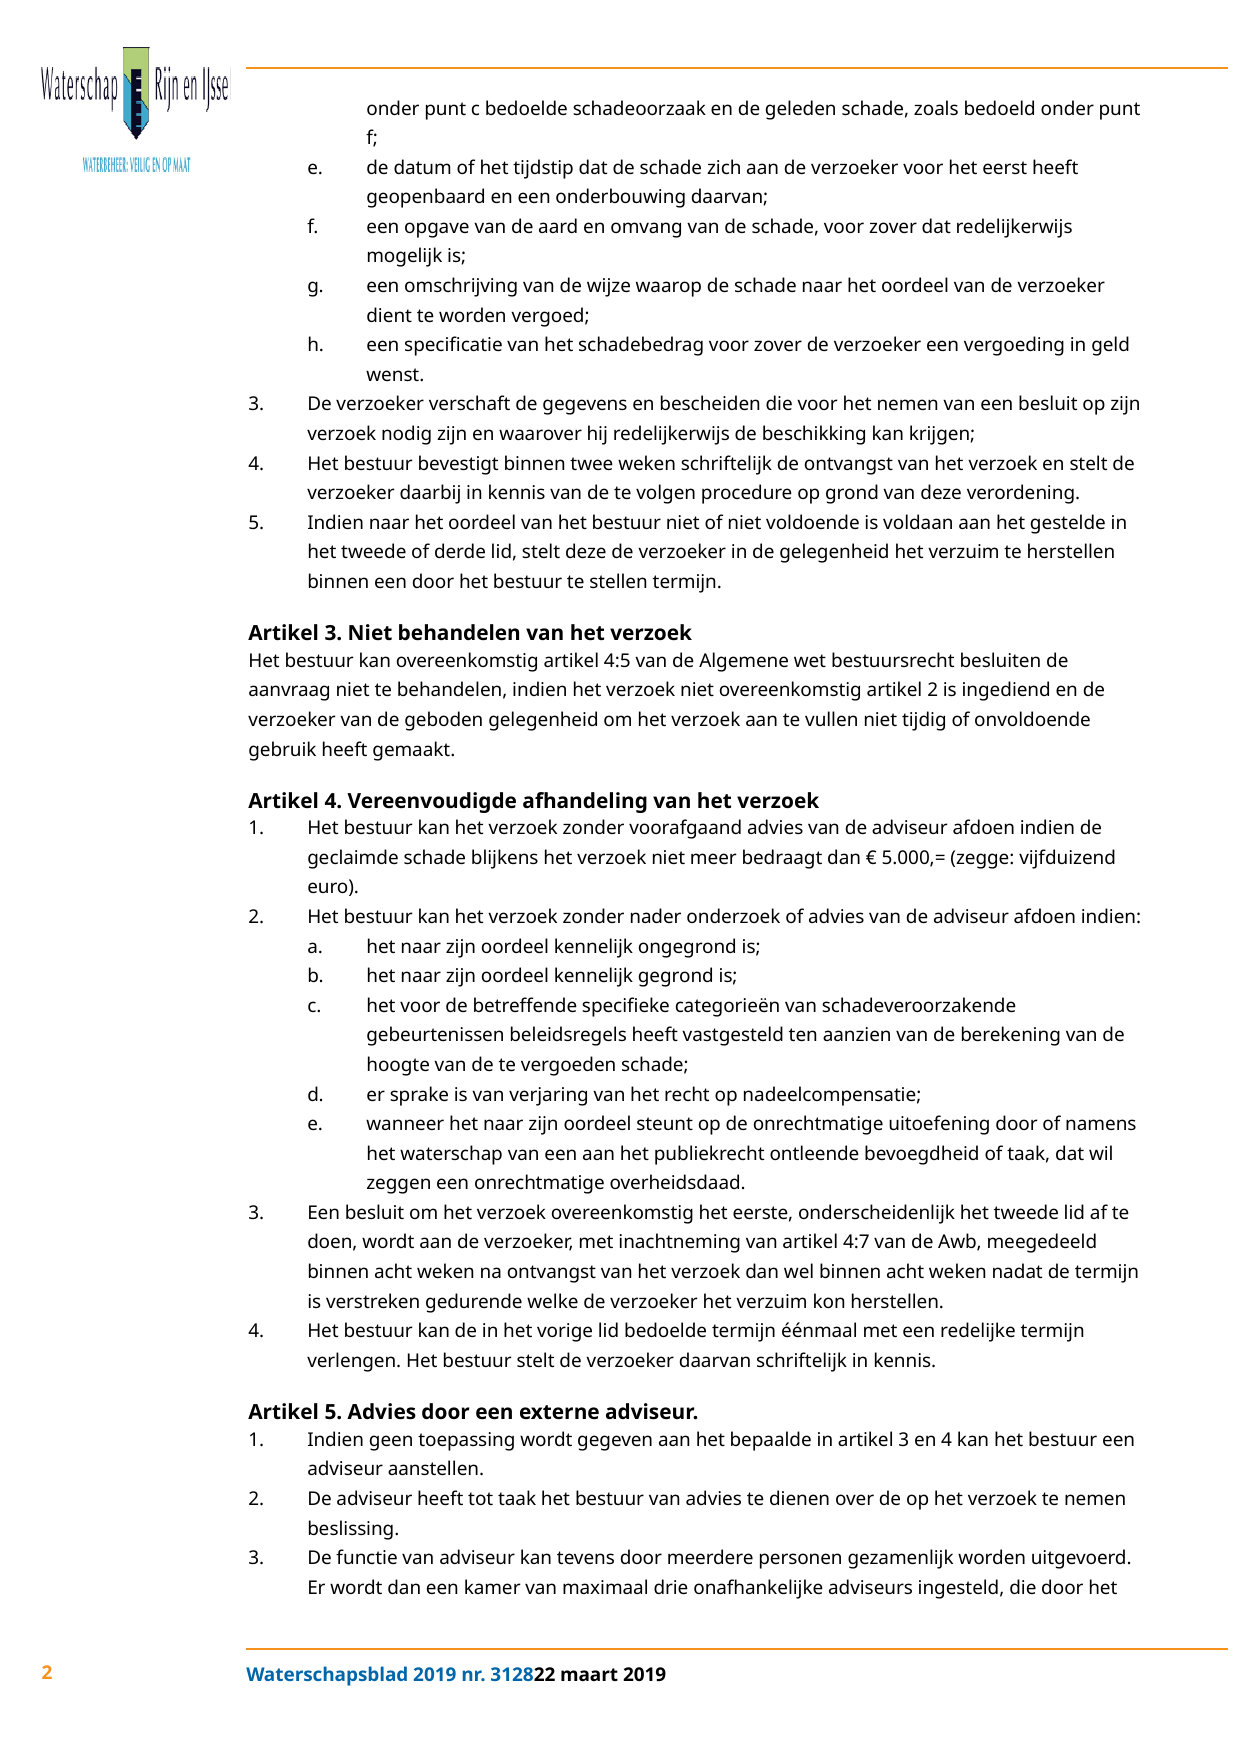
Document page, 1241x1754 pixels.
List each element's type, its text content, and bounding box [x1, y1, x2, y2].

text Artikel 5. Advies door een externe adviseur. [248, 1397, 1152, 1426]
list het voor de betreffende specifieke categorieën van schadeveroorzakende gebeurtenissen beleidsregels heeft vastgesteld ten aanzien van de berekening van de hoogte van de te vergoeden schade; [307, 992, 1152, 1077]
list de datum of het tijdstip dat de schade zich aan de verzoeker voor het eerst heeft geopenbaard en een onderbouwing daarvan; [307, 154, 1152, 209]
list Een besluit om het verzoek overeenkomstig het eerste, onderscheidenlijk het tweede lid af te doen, wordt aan de verzoeker, met inachtneming van artikel 4:7 van de Awb, meegedeeld binnen acht weken na ontvangst van het verzoek dan wel binnen acht weken nadat de termijn is verstreken gedurende welke de verzoeker het verzuim kon herstellen. [248, 1199, 1152, 1314]
list het naar zijn oordeel kennelijk gegrond is; [307, 962, 1152, 988]
list er sprake is van verjaring van het recht op nadeelcompensatie; [307, 1081, 1152, 1107]
list een omschrijving van de wijze waarop de schade naar het oordeel van de verzoeker dient te worden vergoed; [307, 272, 1152, 328]
list De functie van adviseur kan tevens door meerdere personen gezamenlijk worden uitgevoerd. Er wordt dan een kamer van maximaal drie onafhankelijke adviseurs ingesteld, die door het [248, 1544, 1152, 1599]
list het naar zijn oordeel kennelijk ongegrond is; [307, 933, 1152, 959]
list wanneer het naar zijn oordeel steunt op de onrechtmatige uitoefening door of namens het waterschap van een aan het publiekrecht ontleende bevoegdheid of taak, dat wil zeggen een onrechtmatige overheidsdaad. [307, 1110, 1152, 1195]
list De adviseur heeft tot taak het bestuur van advies te dienen over de op het verzoek te nemen beslissing. [248, 1485, 1152, 1540]
list Het bestuur kan de in het vorige lid bedoelde termijn éénmaal met een redelijke termijn verlengen. Het bestuur stelt de verzoeker daarvan schriftelijk in kennis. [248, 1317, 1152, 1373]
list Het bestuur kan het verzoek zonder voorafgaand advies van de adviseur afdoen indien de geclaimde schade blijkens het verzoek niet meer bedraagt dan € 5.000,= (zegge: vijfduizend euro). [248, 814, 1152, 899]
text Het bestuur kan overeenkomstig artikel 4:5 van de Algemene wet bestuursrecht besluiten de aanvraag niet te behandelen, indien het verzoek niet overeenkomstig artikel 2 is ingediend en de verzoeker van de geboden gelegenheid om het verzoek aan te vullen niet tijdig of onvoldoende gebruik heeft gemaakt. [248, 647, 1152, 761]
picture [41, 47, 231, 172]
list De verzoeker verschaft de gegevens en bescheiden die voor het nemen van een besluit op zijn verzoek nodig zijn en waarover hij redelijkerwijs de beschikking kan krijgen; [248, 391, 1152, 446]
list Het bestuur kan het verzoek zonder nader onderzoek of advies van de adviseur afdoen indien: [248, 903, 1152, 929]
list een opgave van de aard en omvang van de schade, voor zover dat redelijkerwijs mogelijk is; [307, 213, 1152, 268]
list Indien naar het oordeel van het bestuur niet of niet voldoende is voldaan aan het gestelde in het tweede of derde lid, stelt deze de verzoeker in de gelegenheid het verzuim te herstellen binnen een door het bestuur te stellen termijn. [248, 509, 1152, 594]
text Artikel 4. Vereenvoudigde afhandeling van het verzoek [248, 786, 1152, 814]
text Artikel 3. Niet behandelen van het verzoek [248, 618, 1152, 647]
list Het bestuur bevestigt binnen twee weken schriftelijk de ontvangst van het verzoek en stelt de verzoeker daarbij in kennis van de te volgen procedure op grond van deze verordening. [248, 450, 1152, 505]
list Indien geen toepassing wordt gegeven aan het bepaalde in artikel 3 en 4 kan het bestuur een adviseur aanstellen. [248, 1426, 1152, 1481]
list onder punt c bedoelde schadeoorzaak en de geleden schade, zoals bedoeld onder punt f; [307, 95, 1152, 150]
list een specificatie van het schadebedrag voor zover de verzoeker een vergoeding in geld wenst. [307, 331, 1152, 387]
